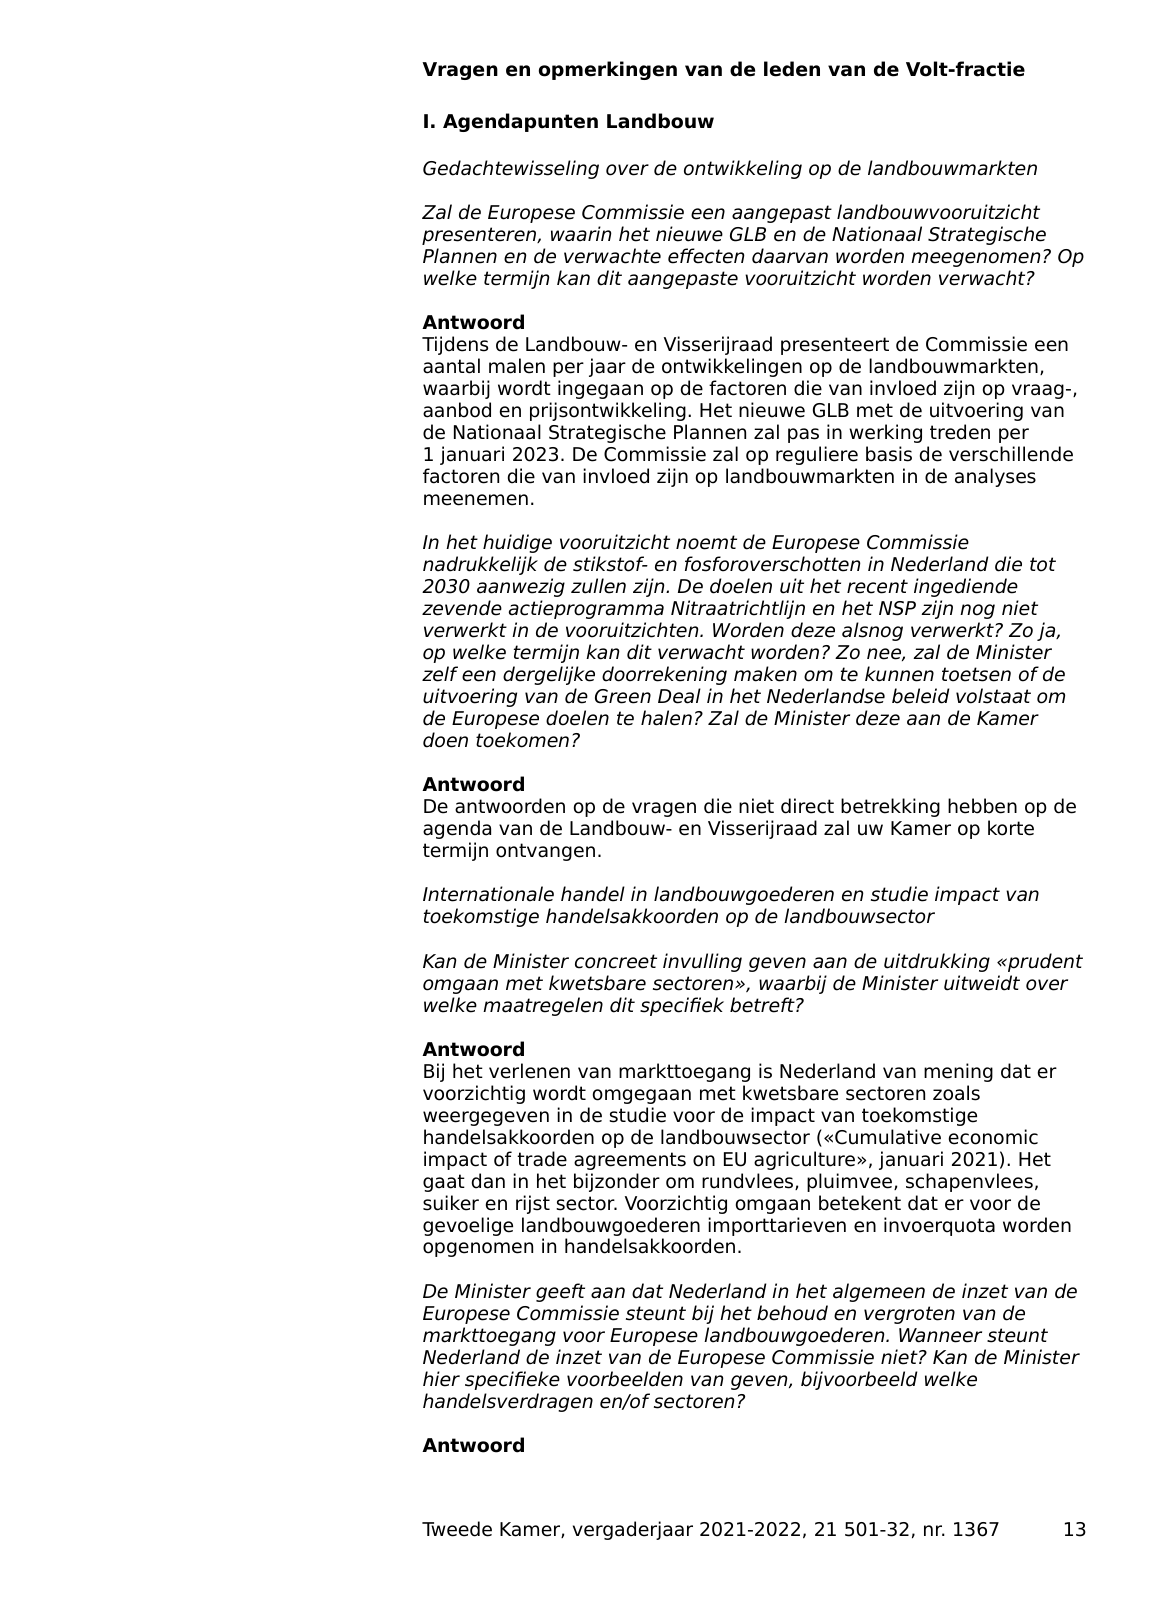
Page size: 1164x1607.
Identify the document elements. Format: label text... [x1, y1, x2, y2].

text Antwoord [422, 312, 1087, 334]
text In het huidige vooruitzicht noemt de Europese Commissie nadrukkelijk de stikstof- en fosforoverschotten in Nederland die tot 2030 aanwezig zullen zijn. De doelen uit het recent ingediende zevende actieprogramma Nitraatrichtlijn en het NSP zijn nog niet verwerkt in de vooruitzichten. Worden deze alsnog verwerkt? Zo ja, op welke termijn kan dit verwacht worden? Zo nee, zal de Minister zelf een dergelijke doorrekening maken om te kunnen toetsen of de uitvoering van de Green Deal in het Nederlandse beleid volstaat om de Europese doelen te halen? Zal de Minister deze aan de Kamer doen toekomen? [422, 532, 1087, 752]
text De Minister geeft aan dat Nederland in het algemeen de inzet van de Europese Commissie steunt bij het behoud en vergroten van de markttoegang voor Europese landbouwgoederen. Wanneer steunt Nederland de inzet van de Europese Commissie niet? Kan de Minister hier specifieke voorbeelden van geven, bijvoorbeeld welke handelsverdragen en/of sectoren? [422, 1281, 1087, 1412]
text Zal de Europese Commissie een aangepast landbouwvooruitzicht presenteren, waarin het nieuwe GLB en de Nationaal Strategische Plannen en de verwachte effecten daarvan worden meegenomen? Op welke termijn kan dit aangepaste vooruitzicht worden verwacht? [422, 202, 1087, 290]
text Antwoord [422, 1039, 1087, 1061]
text Kan de Minister concreet invulling geven aan de uitdrukking «prudent omgaan met kwetsbare sectoren», waarbij de Minister uitweidt over welke maatregelen dit specifiek betreft? [422, 951, 1087, 1016]
text Antwoord [422, 1435, 1087, 1457]
subtitle Gedachtewisseling over de ontwikkeling op de landbouwmarkten [422, 158, 1087, 180]
subtitle I. Agendapunten Landbouw [422, 111, 1087, 133]
subtitle Vragen en opmerkingen van de leden van de Volt-fractie [422, 59, 1087, 81]
text Tijdens de Landbouw- en Visserijraad presenteert de Commissie een aantal malen per jaar de ontwikkelingen op de landbouwmarkten, waarbij wordt ingegaan op de factoren die van invloed zijn op vraag-, aanbod en prijsontwikkeling. Het nieuwe GLB met de uitvoering van de Nationaal Strategische Plannen zal pas in werking treden per 1 januari 2023. De Commissie zal op reguliere basis de verschillende factoren die van invloed zijn op landbouwmarkten in de analyses meenemen. [422, 334, 1087, 510]
text Antwoord [422, 774, 1087, 796]
text De antwoorden op de vragen die niet direct betrekking hebben op de agenda van de Landbouw- en Visserijraad zal uw Kamer op korte termijn ontvangen. [422, 796, 1087, 862]
subtitle Internationale handel in landbouwgoederen en studie impact van toekomstige handelsakkoorden op de landbouwsector [422, 884, 1087, 928]
text Bij het verlenen van markttoegang is Nederland van mening dat er voorzichtig wordt omgegaan met kwetsbare sectoren zoals weergegeven in de studie voor de impact van toekomstige handelsakkoorden op de landbouwsector («Cumulative economic impact of trade agreements on EU agriculture», januari 2021). Het gaat dan in het bijzonder om rundvlees, pluimvee, schapenvlees, suiker en rijst sector. Voorzichtig omgaan betekent dat er voor de gevoelige landbouwgoederen importtarieven en invoerquota worden opgenomen in handelsakkoorden. [422, 1061, 1087, 1258]
